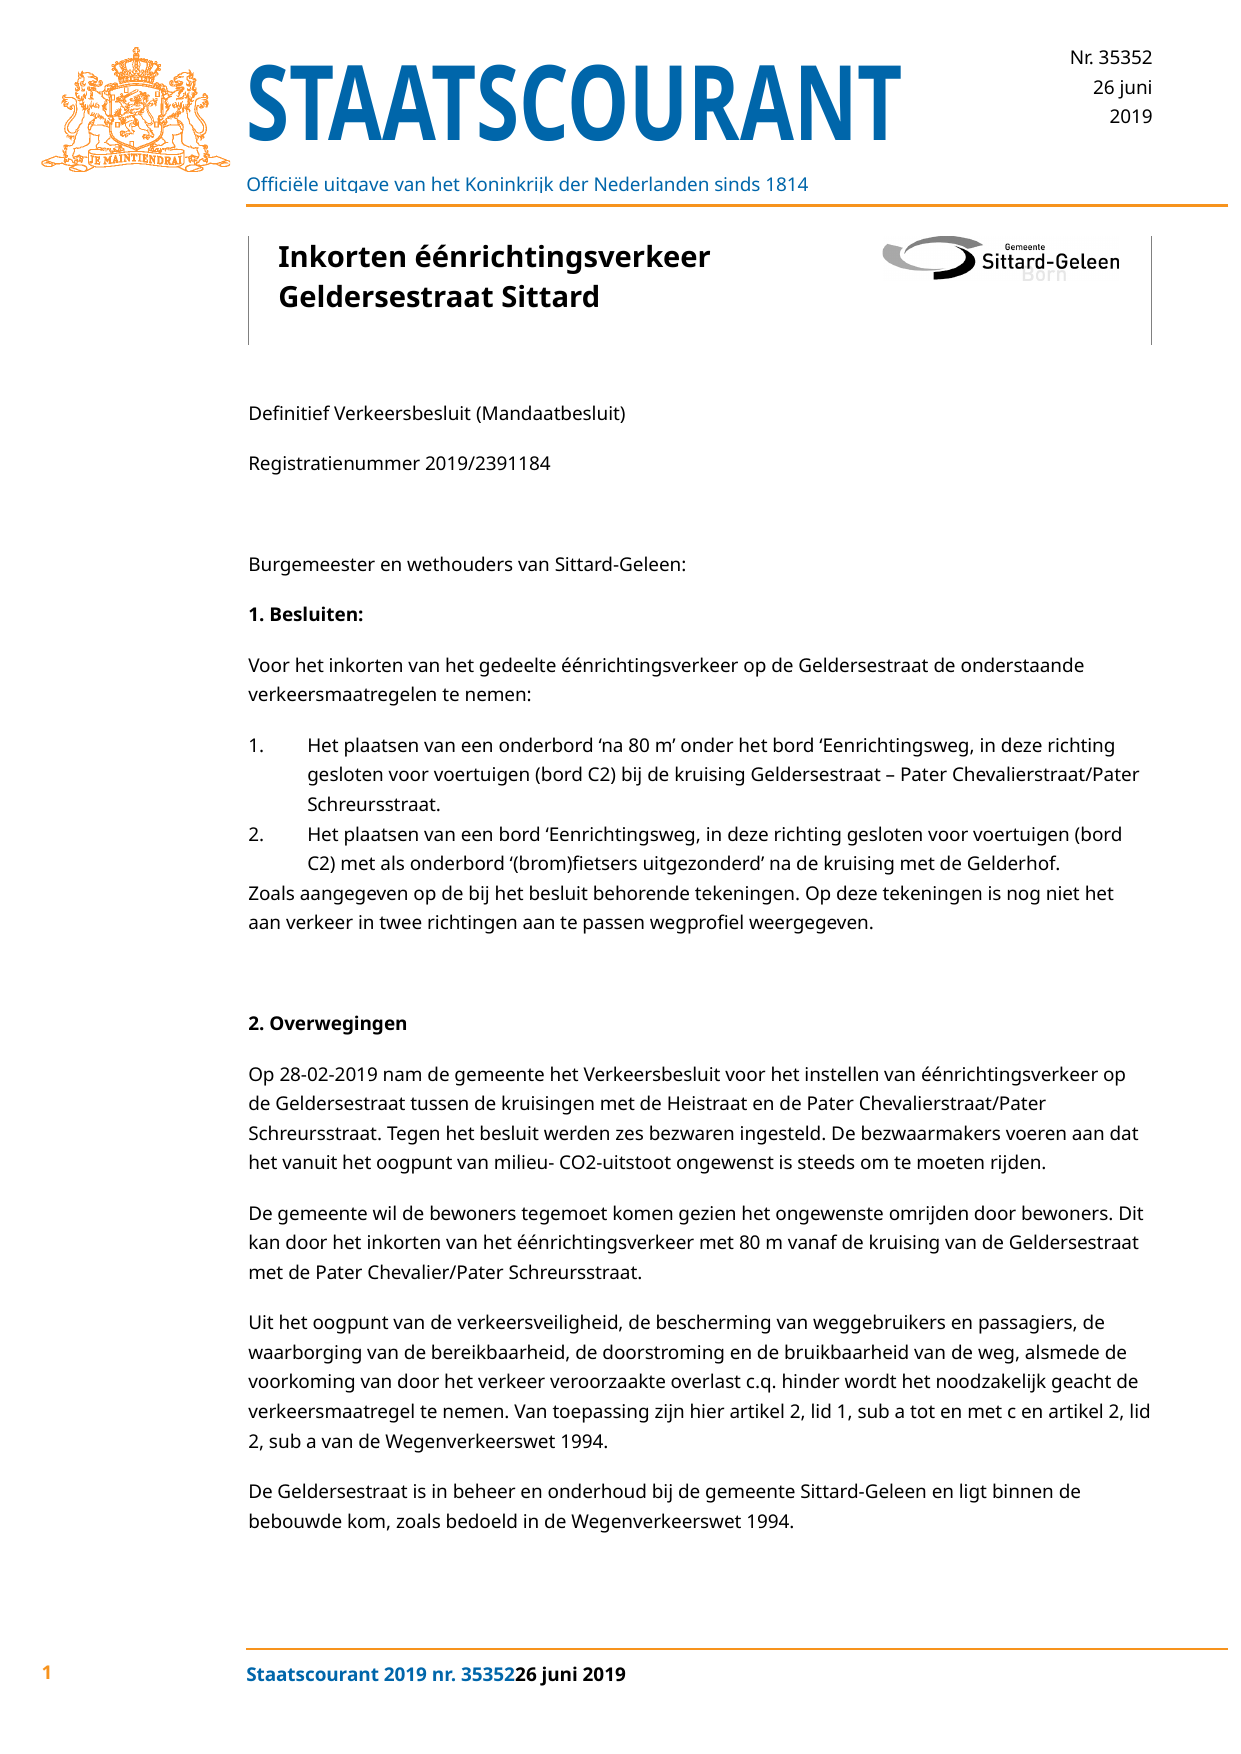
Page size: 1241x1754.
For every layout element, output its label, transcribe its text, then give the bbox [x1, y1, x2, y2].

text De Geldersestraat is in beheer en onderhoud bij de gemeente Sittard-Geleen en ligt binnen de bebouwde kom, zoals bedoeld in de Wegenverkeerswet 1994. [248, 1478, 1152, 1534]
list Het plaatsen van een bord ‘Eenrichtingsweg, in deze richting gesloten voor voertuigen (bord C2) met als onderbord ‘(brom)fietsers uitgezonderd’ na de kruising met de Gelderhof. [248, 821, 1152, 876]
text Zoals aangegeven op de bij het besluit behorende tekeningen. Op deze tekeningen is nog niet het aan verkeer in twee richtingen aan te passen wegprofiel weergegeven. [248, 880, 1152, 935]
list Het plaatsen van een onderbord ‘na 80 m’ onder het bord ‘Eenrichtingsweg, in deze richting gesloten voor voertuigen (bord C2) bij de kruising Geldersestraat – Pater Chevalierstraat/Pater Schreursstraat. [248, 732, 1152, 817]
table_header [850, 236, 1151, 345]
text Registratienummer 2019/2391184 [248, 450, 1152, 476]
text Burgemeester en wethouders van Sittard-Geleen: [248, 551, 1152, 577]
picture [882, 236, 1119, 281]
text Definitief Verkeersbesluit (Mandaatbesluit) [248, 400, 1152, 426]
text De gemeente wil de bewoners tegemoet komen gezien het ongewenste omrijden door bewoners. Dit kan door het inkorten van het éénrichtingsverkeer met 80 m vanaf de kruising van de Geldersestraat met de Pater Chevalier/Pater Schreursstraat. [248, 1200, 1152, 1285]
text 2. Overwegingen [248, 1010, 1152, 1036]
text Voor het inkorten van het gedeelte éénrichtingsverkeer op de Geldersestraat de onderstaande verkeersmaatregelen te nemen: [248, 652, 1152, 707]
table_header Inkorten éénrichtingsverkeer Geldersestraat Sittard [249, 236, 850, 345]
text Uit het oogpunt van de verkeersveiligheid, de bescherming van weggebruikers en passagiers, de waarborging van de bereikbaarheid, de doorstroming en de bruikbaarheid van de weg, alsmede de voorkoming van door het verkeer veroorzaakte overlast c.q. hinder wordt het noodzakelijk geacht de verkeersmaatregel te nemen. Van toepassing zijn hier artikel 2, lid 1, sub a tot en met c en artikel 2, lid 2, sub a van de Wegenverkeerswet 1994. [248, 1309, 1152, 1454]
text Op 28-02-2019 nam de gemeente het Verkeersbesluit voor het instellen van éénrichtingsverkeer op de Geldersestraat tussen de kruisingen met de Heistraat en de Pater Chevalierstraat/Pater Schreursstraat. Tegen het besluit werden zes bezwaren ingesteld. De bezwaarmakers voeren aan dat het vanuit het oogpunt van milieu- CO2-uitstoot ongewenst is steeds om te moeten rijden. [248, 1061, 1152, 1175]
picture [41, 47, 231, 172]
text 1. Besluiten: [248, 602, 1152, 627]
